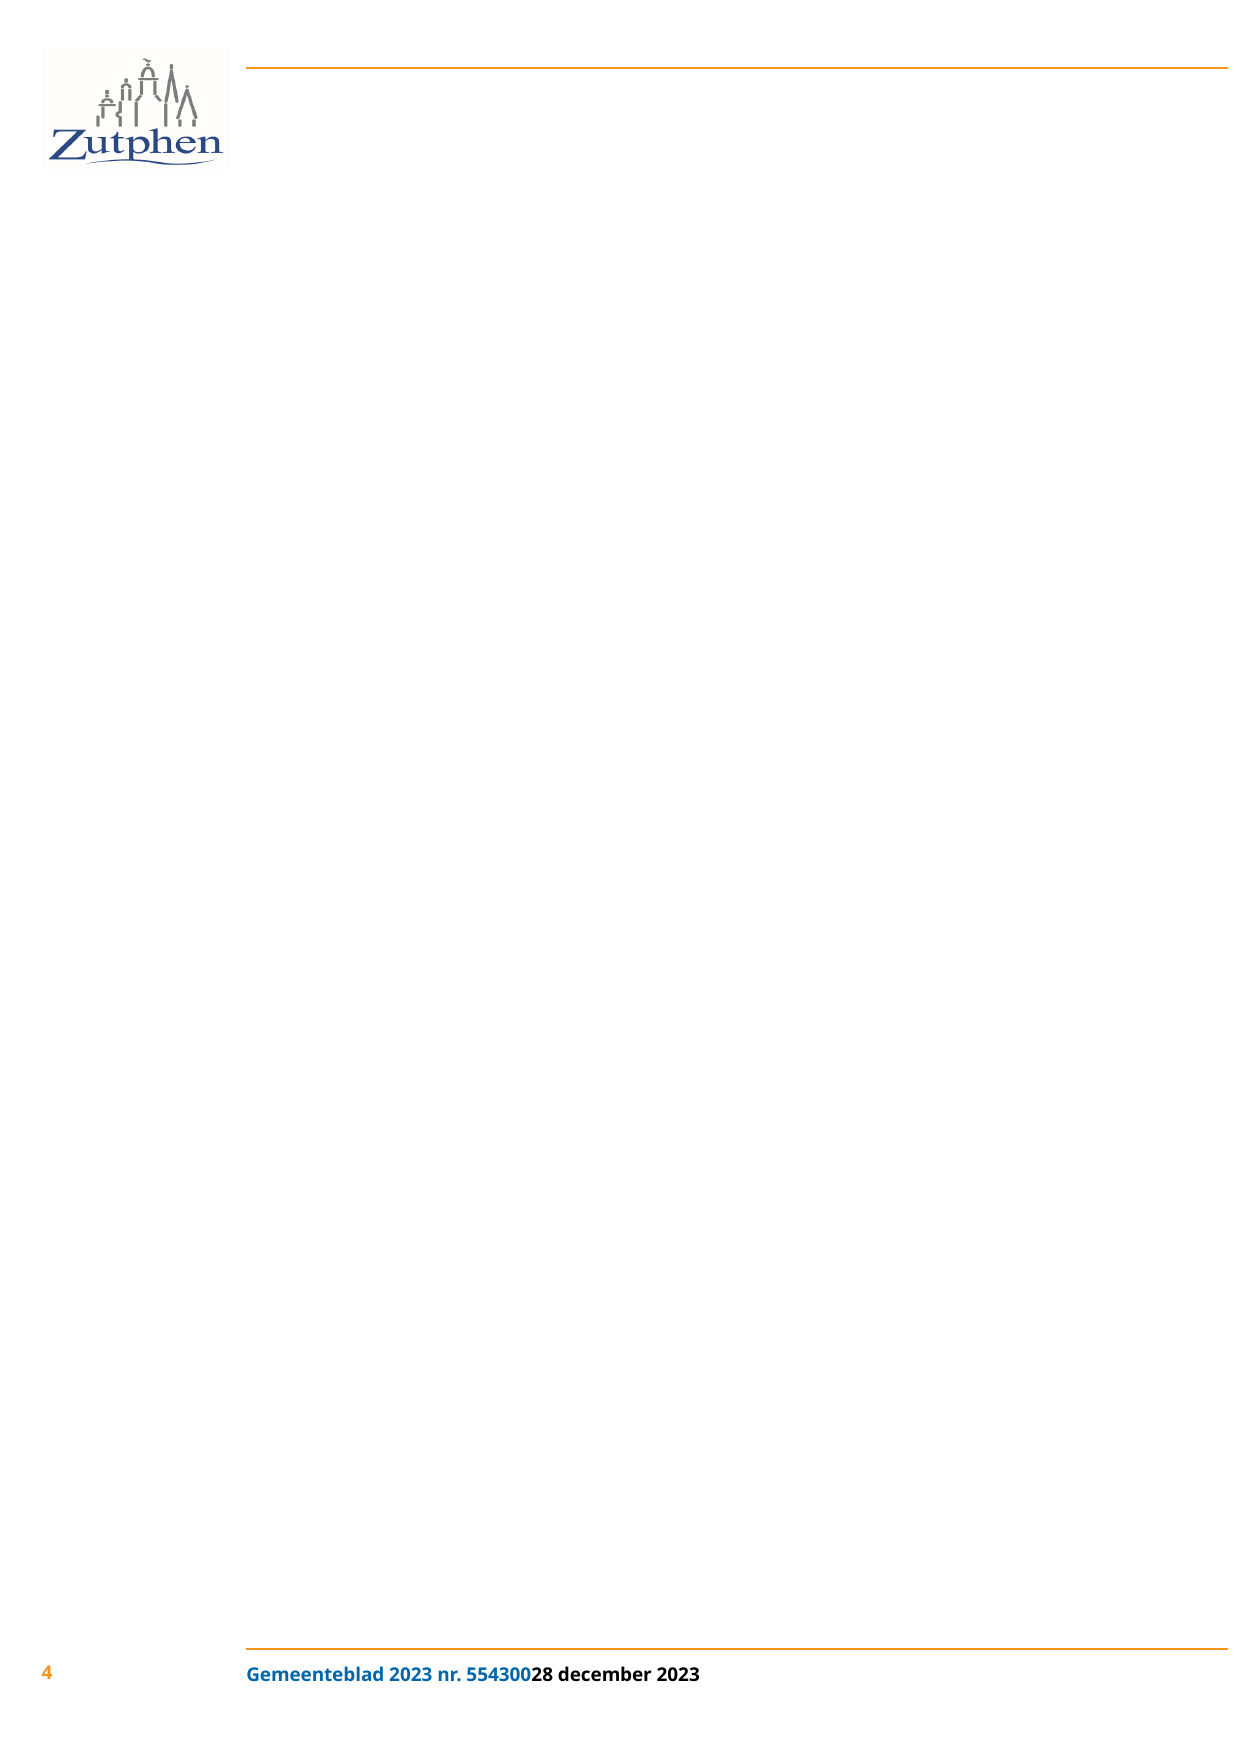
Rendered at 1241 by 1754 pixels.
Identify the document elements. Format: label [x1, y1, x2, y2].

picture [41, 47, 231, 172]
